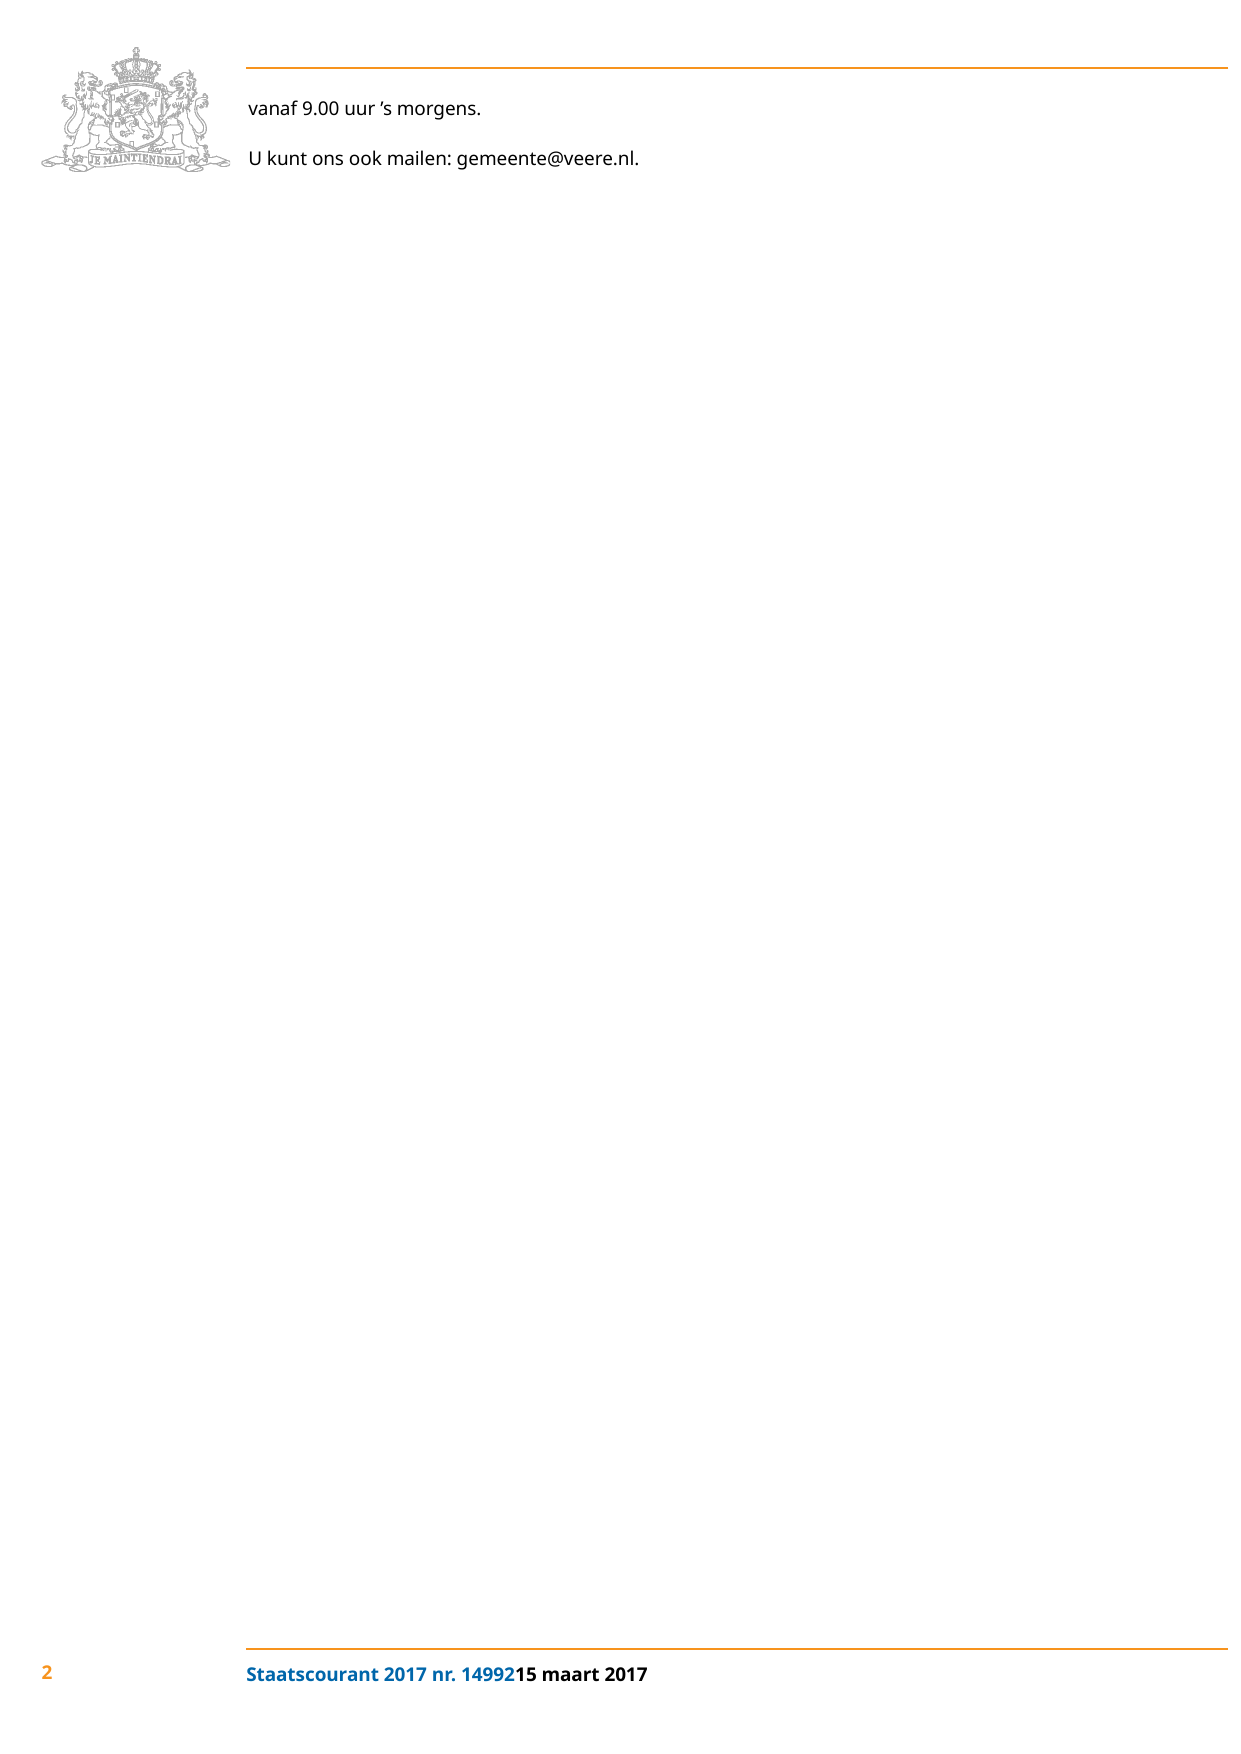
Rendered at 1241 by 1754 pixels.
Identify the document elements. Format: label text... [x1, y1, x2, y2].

picture [41, 47, 231, 172]
text vanaf 9.00 uur ’s morgens. [248, 95, 1152, 121]
text U kunt ons ook mailen: gemeente@veere.nl. [248, 145, 1152, 171]
